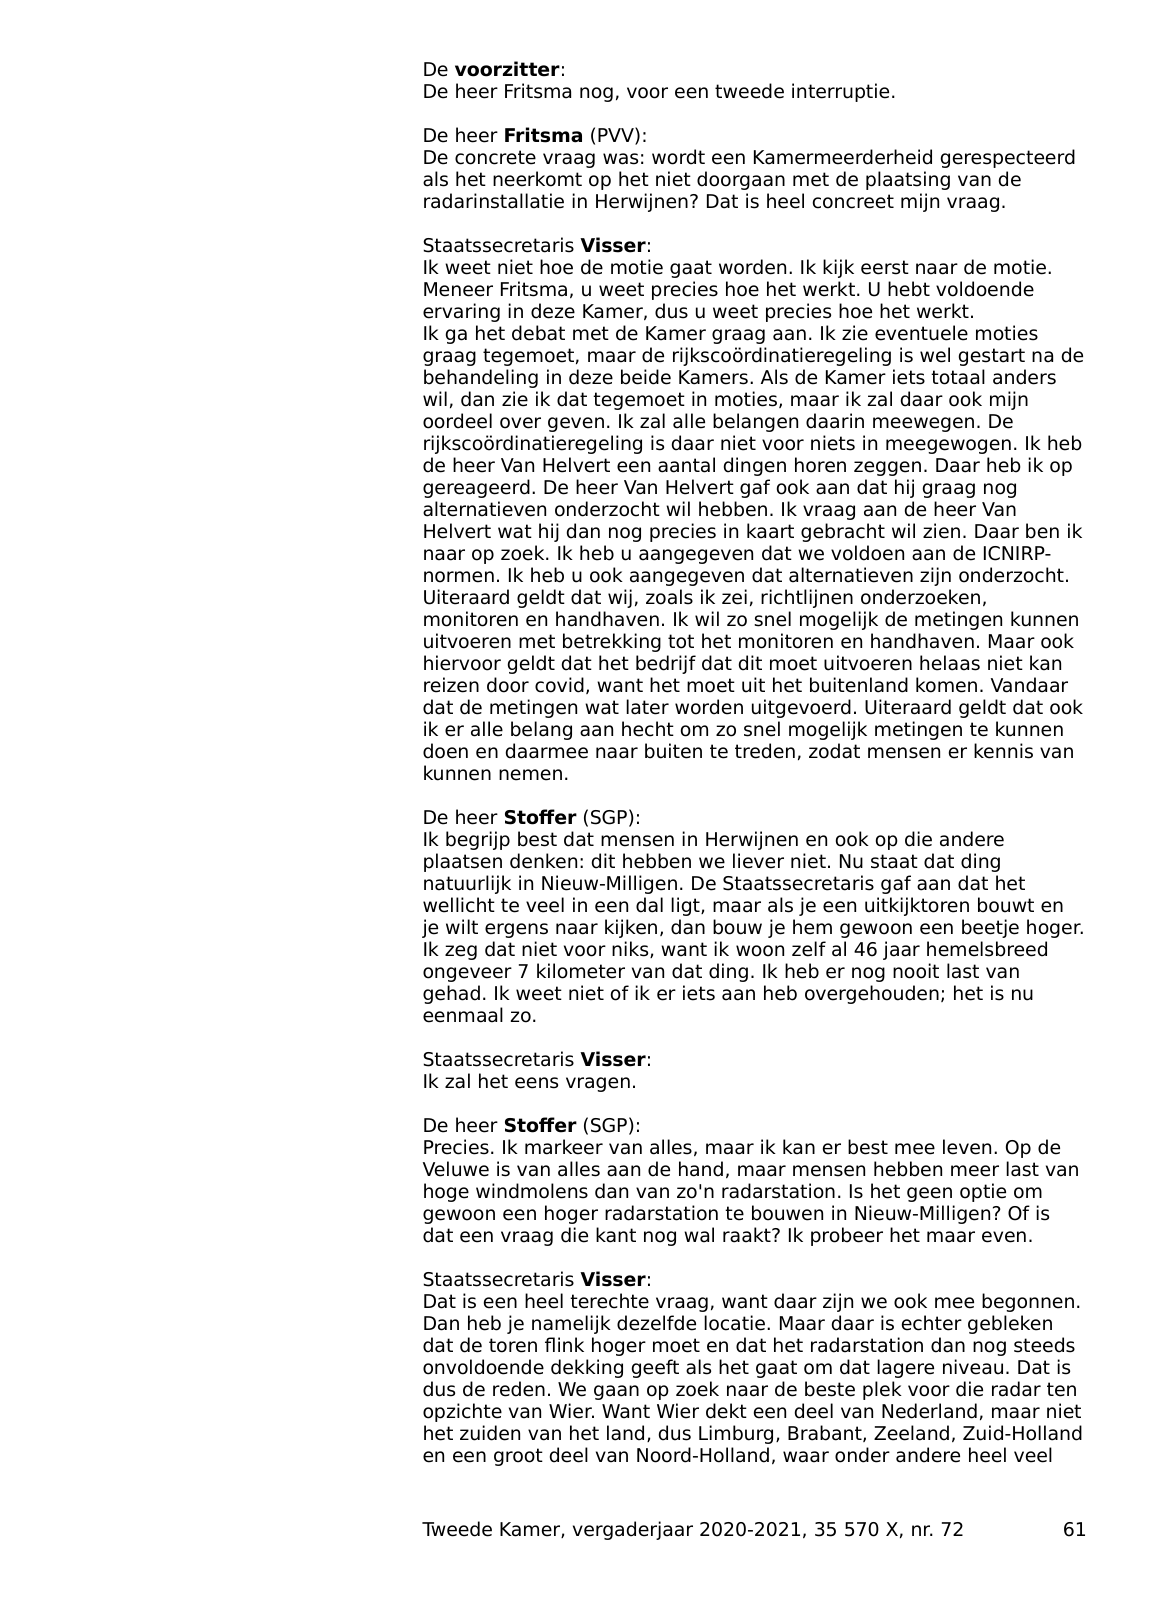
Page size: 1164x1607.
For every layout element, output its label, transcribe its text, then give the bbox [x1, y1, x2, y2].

text De voorzitter: [422, 59, 1087, 81]
text De heer Fritsma (PVV): [422, 125, 1087, 147]
text Dat is een heel terechte vraag, want daar zijn we ook mee begonnen. Dan heb je namelijk dezelfde locatie. Maar daar is echter gebleken dat de toren flink hoger moet en dat het radarstation dan nog steeds onvoldoende dekking geeft als het gaat om dat lagere niveau. Dat is dus de reden. We gaan op zoek naar de beste plek voor die radar ten opzichte van Wier. Want Wier dekt een deel van Nederland, maar niet het zuiden van het land, dus Limburg, Brabant, Zeeland, Zuid-Holland en een groot deel van Noord-Holland, waar onder andere heel veel [422, 1291, 1087, 1467]
text Staatssecretaris Visser: [422, 1269, 1087, 1291]
text Ik weet niet hoe de motie gaat worden. Ik kijk eerst naar de motie. Meneer Fritsma, u weet precies hoe het werkt. U hebt voldoende ervaring in deze Kamer, dus u weet precies hoe het werkt. [422, 257, 1087, 323]
text De concrete vraag was: wordt een Kamermeerderheid gerespecteerd als het neerkomt op het niet doorgaan met de plaatsing van de radarinstallatie in Herwijnen? Dat is heel concreet mijn vraag. [422, 147, 1087, 213]
text Staatssecretaris Visser: [422, 235, 1087, 257]
text Ik begrijp best dat mensen in Herwijnen en ook op die andere plaatsen denken: dit hebben we liever niet. Nu staat dat ding natuurlijk in Nieuw-Milligen. De Staatssecretaris gaf aan dat het wellicht te veel in een dal ligt, maar als je een uitkijktoren bouwt en je wilt ergens naar kijken, dan bouw je hem gewoon een beetje hoger. Ik zeg dat niet voor niks, want ik woon zelf al 46 jaar hemelsbreed ongeveer 7 kilometer van dat ding. Ik heb er nog nooit last van gehad. Ik weet niet of ik er iets aan heb overgehouden; het is nu eenmaal zo. [422, 829, 1087, 1027]
text Ik ga het debat met de Kamer graag aan. Ik zie eventuele moties graag tegemoet, maar de rijkscoördinatieregeling is wel gestart na de behandeling in deze beide Kamers. Als de Kamer iets totaal anders wil, dan zie ik dat tegemoet in moties, maar ik zal daar ook mijn oordeel over geven. Ik zal alle belangen daarin meewegen. De rijkscoördinatieregeling is daar niet voor niets in meegewogen. Ik heb de heer Van Helvert een aantal dingen horen zeggen. Daar heb ik op gereageerd. De heer Van Helvert gaf ook aan dat hij graag nog alternatieven onderzocht wil hebben. Ik vraag aan de heer Van Helvert wat hij dan nog precies in kaart gebracht wil zien. Daar ben ik naar op zoek. Ik heb u aangegeven dat we voldoen aan de ICNIRP-normen. Ik heb u ook aangegeven dat alternatieven zijn onderzocht. Uiteraard geldt dat wij, zoals ik zei, richtlijnen onderzoeken, monitoren en handhaven. Ik wil zo snel mogelijk de metingen kunnen uitvoeren met betrekking tot het monitoren en handhaven. Maar ook hiervoor geldt dat het bedrijf dat dit moet uitvoeren helaas niet kan reizen door covid, want het moet uit het buitenland komen. Vandaar dat de metingen wat later worden uitgevoerd. Uiteraard geldt dat ook ik er alle belang aan hecht om zo snel mogelijk metingen te kunnen doen en daarmee naar buiten te treden, zodat mensen er kennis van kunnen nemen. [422, 323, 1087, 785]
text De heer Stoffer (SGP): [422, 1115, 1087, 1137]
text De heer Fritsma nog, voor een tweede interruptie. [422, 81, 1087, 103]
text Staatssecretaris Visser: [422, 1049, 1087, 1071]
text Ik zal het eens vragen. [422, 1071, 1087, 1093]
text Precies. Ik markeer van alles, maar ik kan er best mee leven. Op de Veluwe is van alles aan de hand, maar mensen hebben meer last van hoge windmolens dan van zo'n radarstation. Is het geen optie om gewoon een hoger radarstation te bouwen in Nieuw-Milligen? Of is dat een vraag die kant nog wal raakt? Ik probeer het maar even. [422, 1137, 1087, 1247]
text De heer Stoffer (SGP): [422, 807, 1087, 829]
